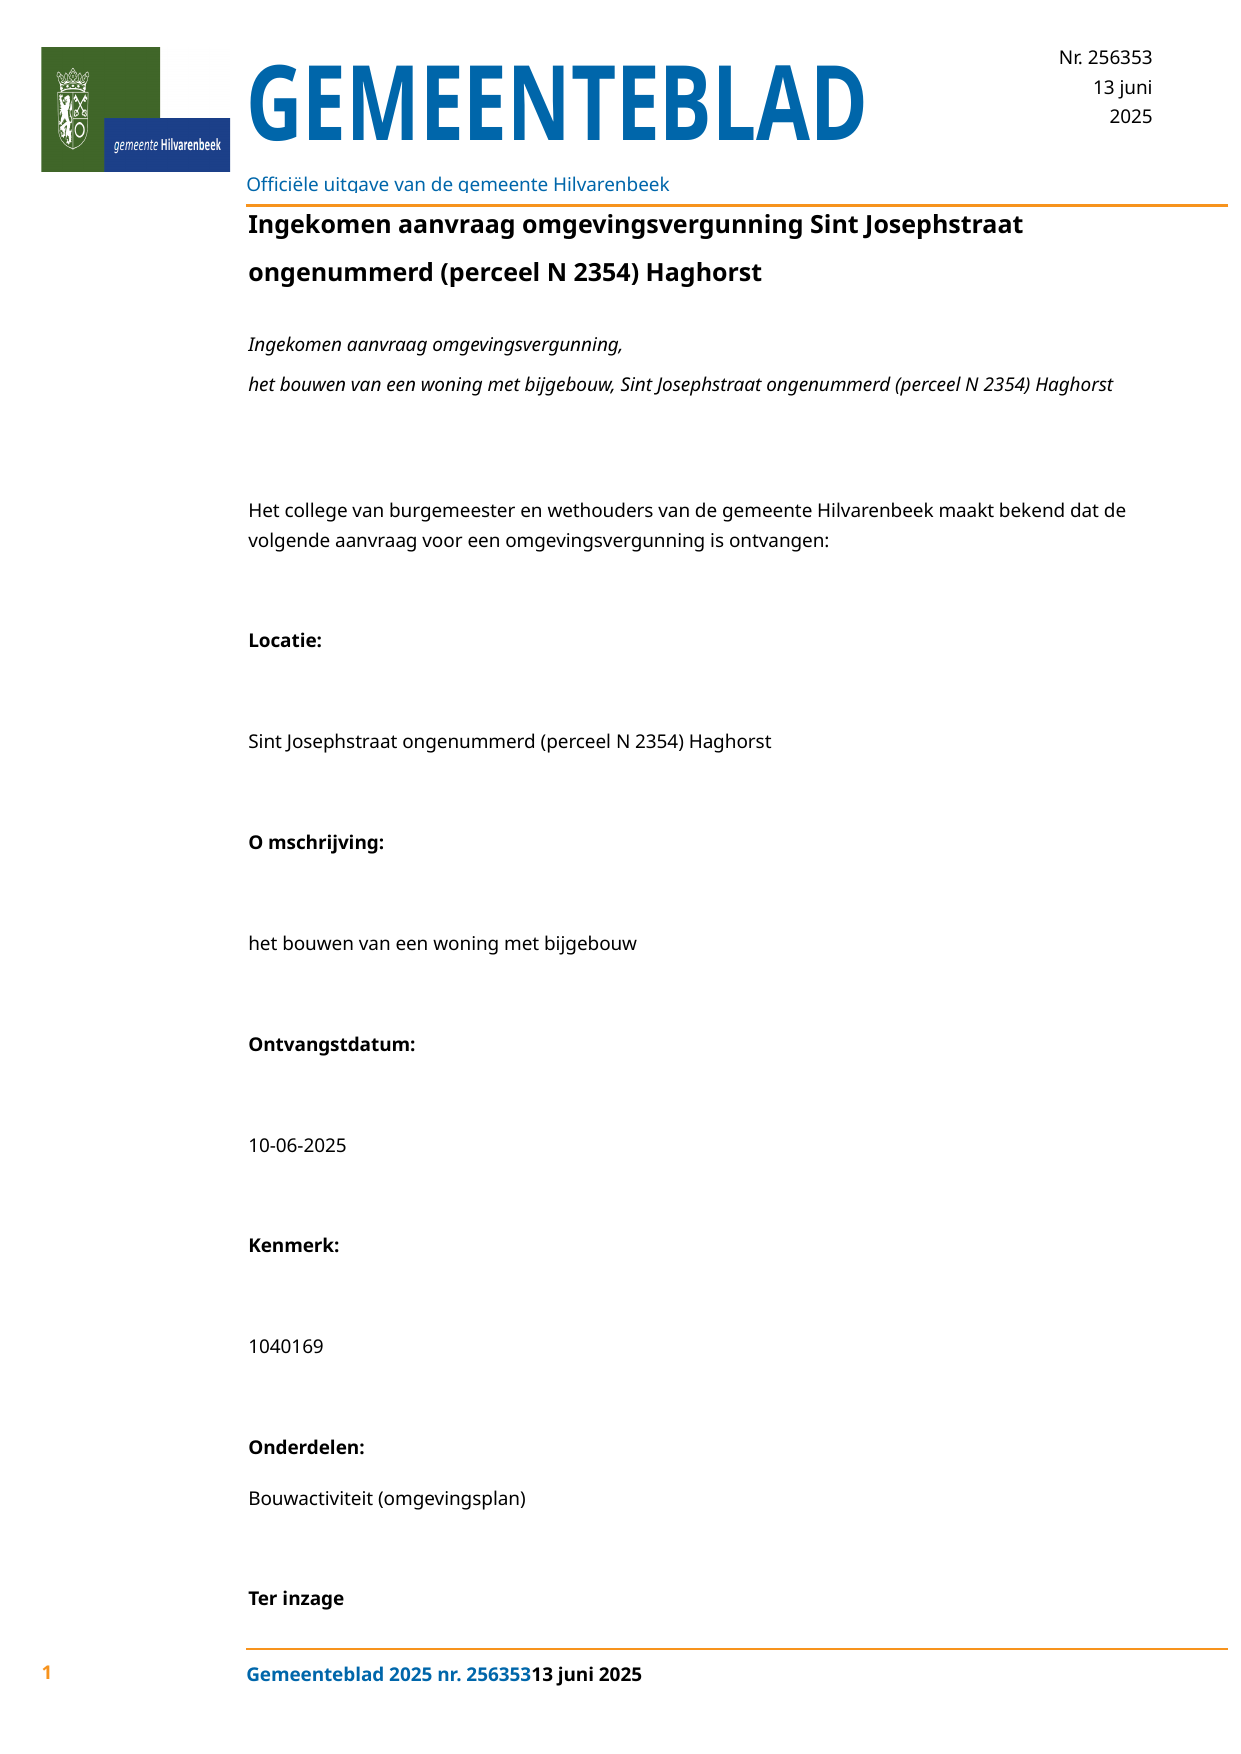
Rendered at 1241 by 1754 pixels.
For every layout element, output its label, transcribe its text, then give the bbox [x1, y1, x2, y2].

text Ingekomen aanvraag omgevingsvergunning, [248, 331, 1152, 357]
text 10-06-2025 [248, 1132, 1152, 1158]
text Ontvangstdatum: [248, 1031, 1152, 1057]
text het bouwen van een woning met bijgebouw [248, 930, 1152, 956]
text Sint Josephstraat ongenummerd (perceel N 2354) Haghorst [248, 728, 1152, 754]
text Het college van burgemeester en wethouders van de gemeente Hilvarenbeek maakt bekend dat de volgende aanvraag voor een omgevingsvergunning is ontvangen: [248, 497, 1152, 553]
text Onderdelen: [248, 1434, 1152, 1460]
picture [41, 47, 231, 172]
text Ter inzage [248, 1586, 1152, 1611]
text Locatie: [248, 628, 1152, 653]
text Ingekomen aanvraag omgevingsvergunning Sint Josephstraat ongenummerd (perceel N 2354) Haghorst [248, 207, 1152, 288]
text Bouwactiviteit (omgevingsplan) [248, 1485, 1152, 1511]
text 1040169 [248, 1333, 1152, 1359]
text het bouwen van een woning met bijgebouw, Sint Josephstraat ongenummerd (perceel N 2354) Haghorst [248, 371, 1152, 396]
text O mschrijving: [248, 829, 1152, 855]
text Kenmerk: [248, 1233, 1152, 1258]
